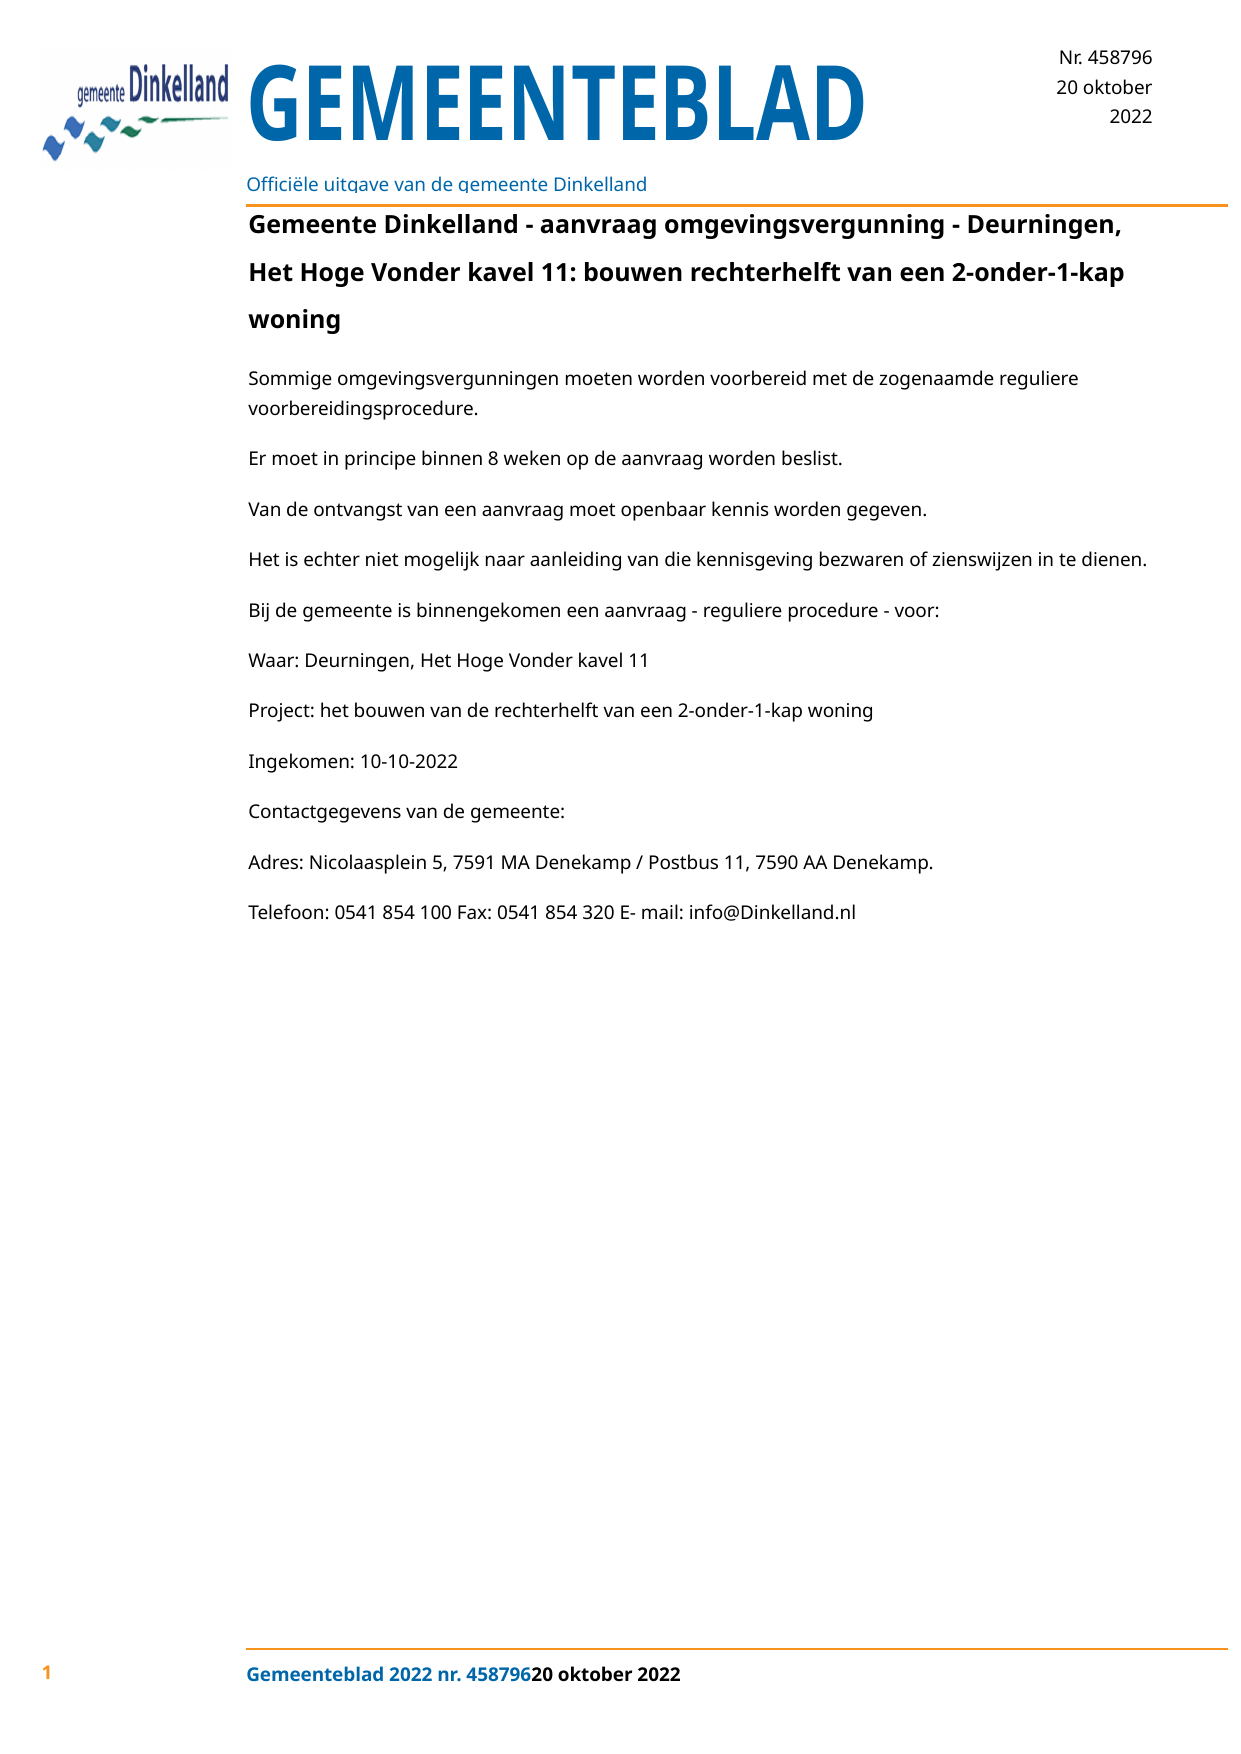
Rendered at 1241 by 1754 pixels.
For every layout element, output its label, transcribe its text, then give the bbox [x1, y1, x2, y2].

text Waar: Deurningen, Het Hoge Vonder kavel 11 [248, 647, 1152, 673]
text Bij de gemeente is binnengekomen een aanvraag - reguliere procedure - voor: [248, 597, 1152, 622]
text Sommige omgevingsvergunningen moeten worden voorbereid met de zogenaamde reguliere voorbereidingsprocedure. [248, 366, 1152, 421]
text Het is echter niet mogelijk naar aanleiding van die kennisgeving bezwaren of zienswijzen in te dienen. [248, 546, 1152, 572]
text Project: het bouwen van de rechterhelft van een 2-onder-1-kap woning [248, 698, 1152, 723]
picture [41, 47, 231, 172]
text Ingekomen: 10-10-2022 [248, 748, 1152, 774]
text Adres: Nicolaasplein 5, 7591 MA Denekamp / Postbus 11, 7590 AA Denekamp. [248, 849, 1152, 874]
text Gemeente Dinkelland - aanvraag omgevingsvergunning - Deurningen, Het Hoge Vonder kavel 11: bouwen rechterhelft van een 2-onder-1-kap woning [248, 207, 1152, 336]
text Contactgegevens van de gemeente: [248, 798, 1152, 824]
text Er moet in principe binnen 8 weken op de aanvraag worden beslist. [248, 446, 1152, 471]
text Van de ontvangst van een aanvraag moet openbaar kennis worden gegeven. [248, 496, 1152, 522]
text Telefoon: 0541 854 100 Fax: 0541 854 320 E- mail: info@Dinkelland.nl [248, 899, 1152, 925]
